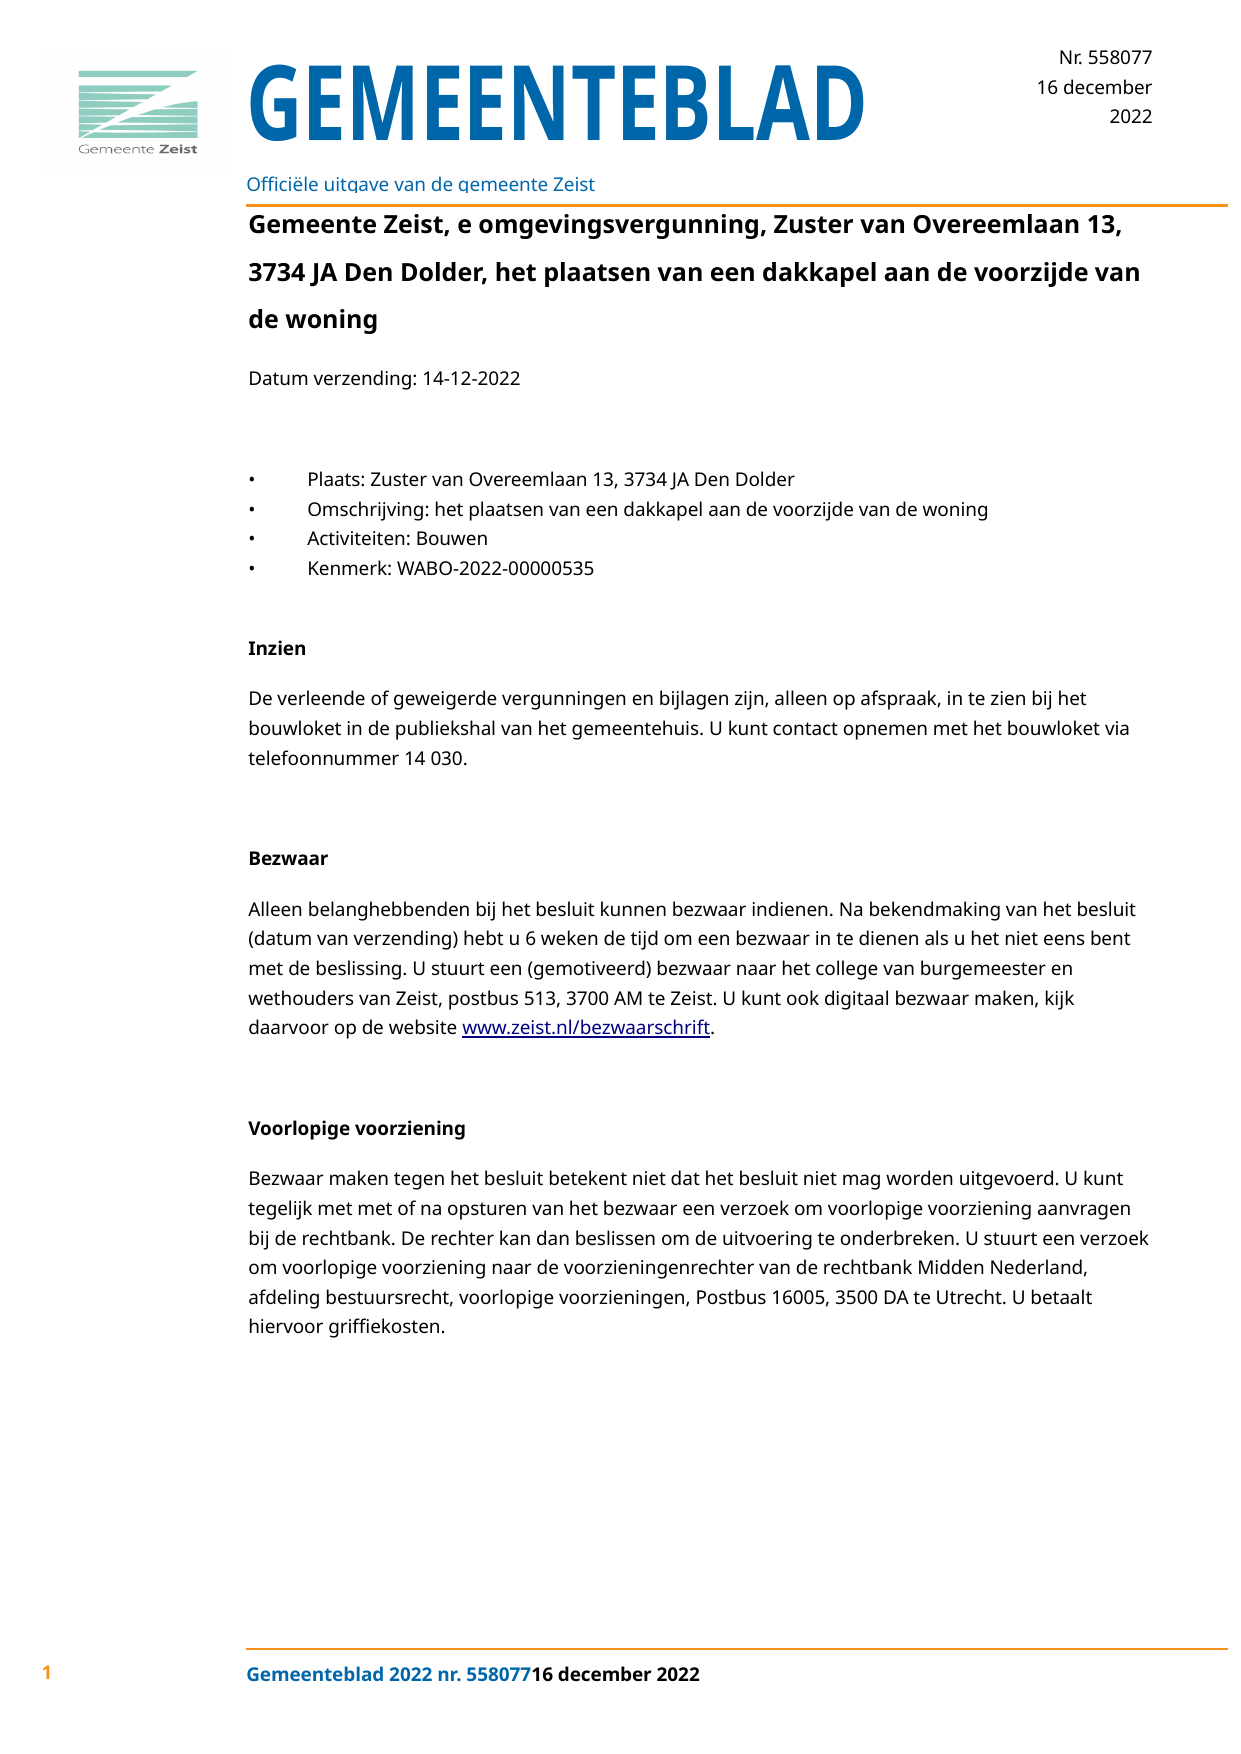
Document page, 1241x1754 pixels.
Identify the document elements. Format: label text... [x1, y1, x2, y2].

list Activiteiten: Bouwen [248, 526, 1152, 551]
picture [41, 47, 231, 172]
text Voorlopige voorziening [248, 1115, 1152, 1141]
text Inzien [248, 635, 1152, 661]
list Kenmerk: WABO-2022-00000535 [248, 555, 1152, 581]
list Omschrijving: het plaatsen van een dakkapel aan de voorzijde van de woning [248, 496, 1152, 522]
text Datum verzending: 14-12-2022 [248, 366, 1152, 391]
text Bezwaar maken tegen het besluit betekent niet dat het besluit niet mag worden uitgevoerd. U kunt tegelijk met met of na opsturen van het bezwaar een verzoek om voorlopige voorziening aanvragen bij de rechtbank. De rechter kan dan beslissen om de uitvoering te onderbreken. U stuurt een verzoek om voorlopige voorziening naar de voorzieningenrechter van de rechtbank Midden Nederland, afdeling bestuursrecht, voorlopige voorzieningen, Postbus 16005, 3500 DA te Utrecht. U betaalt hiervoor griffiekosten. [248, 1166, 1152, 1339]
text Alleen belanghebbenden bij het besluit kunnen bezwaar indienen. Na bekendmaking van het besluit (datum van verzending) hebt u 6 weken de tijd om een bezwaar in te dienen als u het niet eens bent met de beslissing. U stuurt een (gemotiveerd) bezwaar naar het college van burgemeester en wethouders van Zeist, postbus 513, 3700 AM te Zeist. U kunt ook digitaal bezwaar maken, kijk daarvoor op de website www.zeist.nl/bezwaarschrift. [248, 896, 1152, 1040]
text Bezwaar [248, 846, 1152, 871]
text De verleende of geweigerde vergunningen en bijlagen zijn, alleen op afspraak, in te zien bij het bouwloket in de publiekshal van het gemeentehuis. U kunt contact opnemen met het bouwloket via telefoonnummer 14 030. [248, 686, 1152, 770]
text Gemeente Zeist, e omgevingsvergunning, Zuster van Overeemlaan 13, 3734 JA Den Dolder, het plaatsen van een dakkapel aan de voorzijde van de woning [248, 207, 1152, 336]
list Plaats: Zuster van Overeemlaan 13, 3734 JA Den Dolder [248, 466, 1152, 492]
